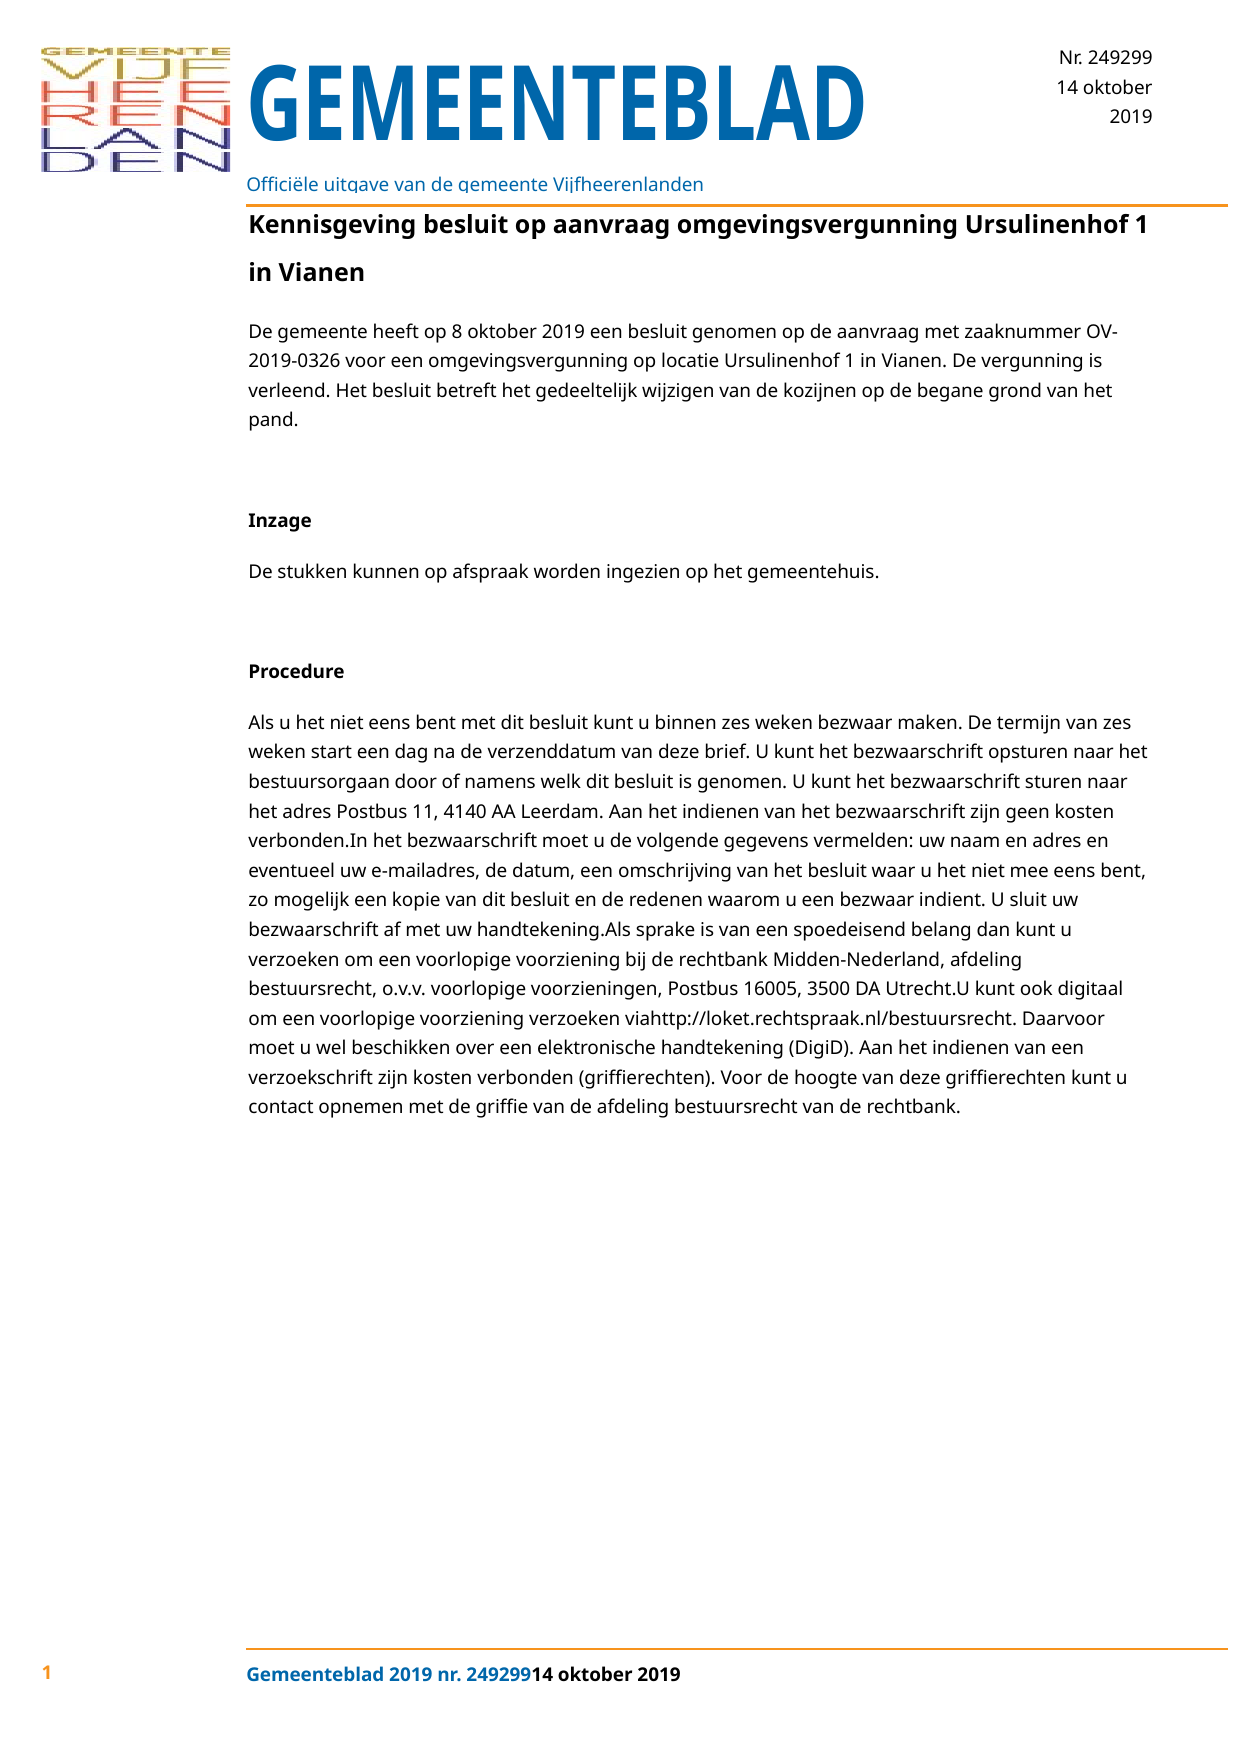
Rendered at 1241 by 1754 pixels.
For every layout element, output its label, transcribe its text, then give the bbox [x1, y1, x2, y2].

text De gemeente heeft op 8 oktober 2019 een besluit genomen op de aanvraag met zaaknummer OV-2019-0326 voor een omgevingsvergunning op locatie Ursulinenhof 1 in Vianen. De vergunning is verleend. Het besluit betreft het gedeeltelijk wijzigen van de kozijnen op de begane grond van het pand. [248, 318, 1152, 432]
text Kennisgeving besluit op aanvraag omgevingsvergunning Ursulinenhof 1 in Vianen [248, 207, 1152, 288]
text Als u het niet eens bent met dit besluit kunt u binnen zes weken bezwaar maken. De termijn van zes weken start een dag na de verzenddatum van deze brief. U kunt het bezwaarschrift opsturen naar het bestuursorgaan door of namens welk dit besluit is genomen. U kunt het bezwaarschrift sturen naar het adres Postbus 11, 4140 AA Leerdam. Aan het indienen van het bezwaarschrift zijn geen kosten verbonden.In het bezwaarschrift moet u de volgende gegevens vermelden: uw naam en adres en eventueel uw e-mailadres, de datum, een omschrijving van het besluit waar u het niet mee eens bent, zo mogelijk een kopie van dit besluit en de redenen waarom u een bezwaar indient. U sluit uw bezwaarschrift af met uw handtekening.Als sprake is van een spoedeisend belang dan kunt u verzoeken om een voorlopige voorziening bij de rechtbank Midden-Nederland, afdeling bestuursrecht, o.v.v. voorlopige voorzieningen, Postbus 16005, 3500 DA Utrecht.U kunt ook digitaal om een voorlopige voorziening verzoeken viahttp://loket.rechtspraak.nl/bestuursrecht. Daarvoor moet u wel beschikken over een elektronische handtekening (DigiD). Aan het indienen van een verzoekschrift zijn kosten verbonden (griffierechten). Voor de hoogte van deze griffierechten kunt u contact opnemen met de griffie van de afdeling bestuursrecht van de rechtbank. [248, 709, 1152, 1119]
picture [41, 47, 231, 172]
text Procedure [248, 659, 1152, 684]
text Inzage [248, 507, 1152, 533]
text De stukken kunnen op afspraak worden ingezien op het gemeentehuis. [248, 558, 1152, 584]
